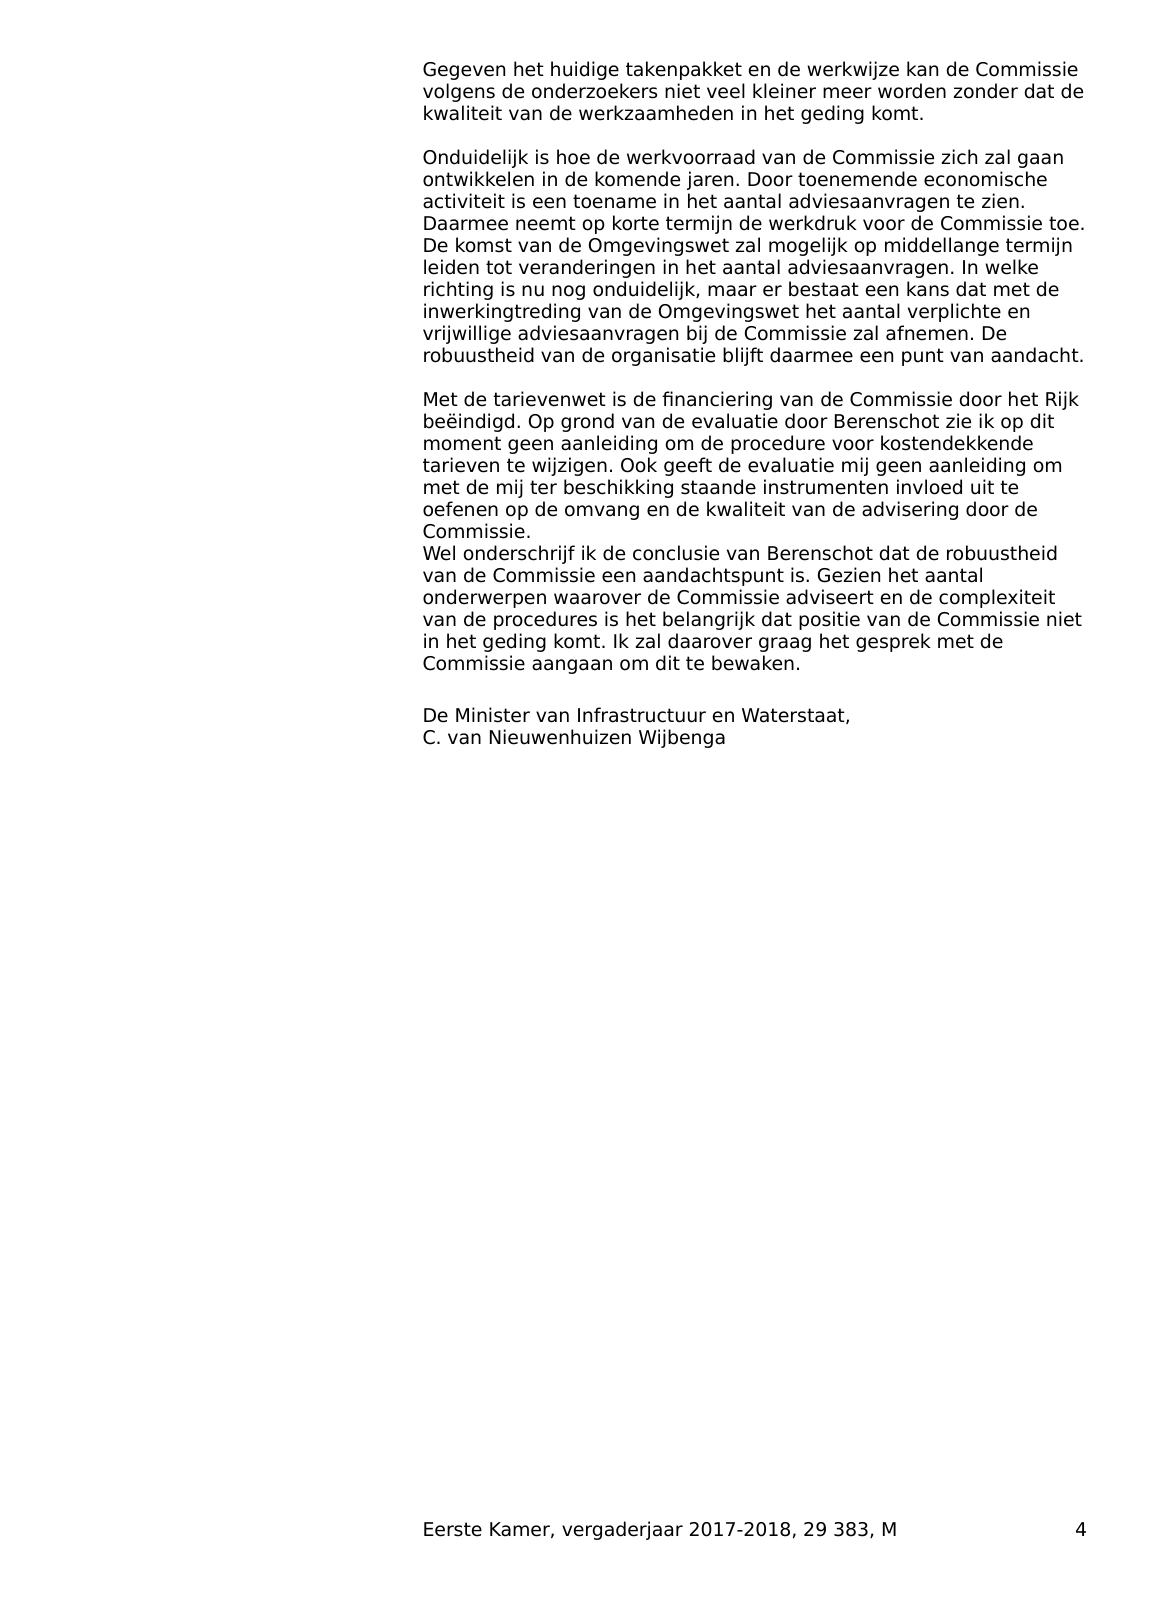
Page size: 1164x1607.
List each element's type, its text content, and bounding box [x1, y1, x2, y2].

text Wel onderschrijf ik de conclusie van Berenschot dat de robuustheid van de Commissie een aandachtspunt is. Gezien het aantal onderwerpen waarover de Commissie adviseert en de complexiteit van de procedures is het belangrijk dat positie van de Commissie niet in het geding komt. Ik zal daarover graag het gesprek met de Commissie aangaan om dit te bewaken. [422, 543, 1087, 675]
text Met de tarievenwet is de financiering van de Commissie door het Rijk beëindigd. Op grond van de evaluatie door Berenschot zie ik op dit moment geen aanleiding om de procedure voor kostendekkende tarieven te wijzigen. Ook geeft de evaluatie mij geen aanleiding om met de mij ter beschikking staande instrumenten invloed uit te oefenen op de omvang en de kwaliteit van de advisering door de Commissie. [422, 389, 1087, 543]
text De komst van de Omgevingswet zal mogelijk op middellange termijn leiden tot veranderingen in het aantal adviesaanvragen. In welke richting is nu nog onduidelijk, maar er bestaat een kans dat met de inwerkingtreding van de Omgevingswet het aantal verplichte en vrijwillige adviesaanvragen bij de Commissie zal afnemen. De robuustheid van de organisatie blijft daarmee een punt van aandacht. [422, 235, 1087, 367]
text Gegeven het huidige takenpakket en de werkwijze kan de Commissie volgens de onderzoekers niet veel kleiner meer worden zonder dat de kwaliteit van de werkzaamheden in het geding komt. [422, 59, 1087, 125]
text De Minister van Infrastructuur en Waterstaat, C. van Nieuwenhuizen Wijbenga [422, 705, 1087, 749]
text Onduidelijk is hoe de werkvoorraad van de Commissie zich zal gaan ontwikkelen in de komende jaren. Door toenemende economische activiteit is een toename in het aantal adviesaanvragen te zien. Daarmee neemt op korte termijn de werkdruk voor de Commissie toe. [422, 147, 1087, 235]
